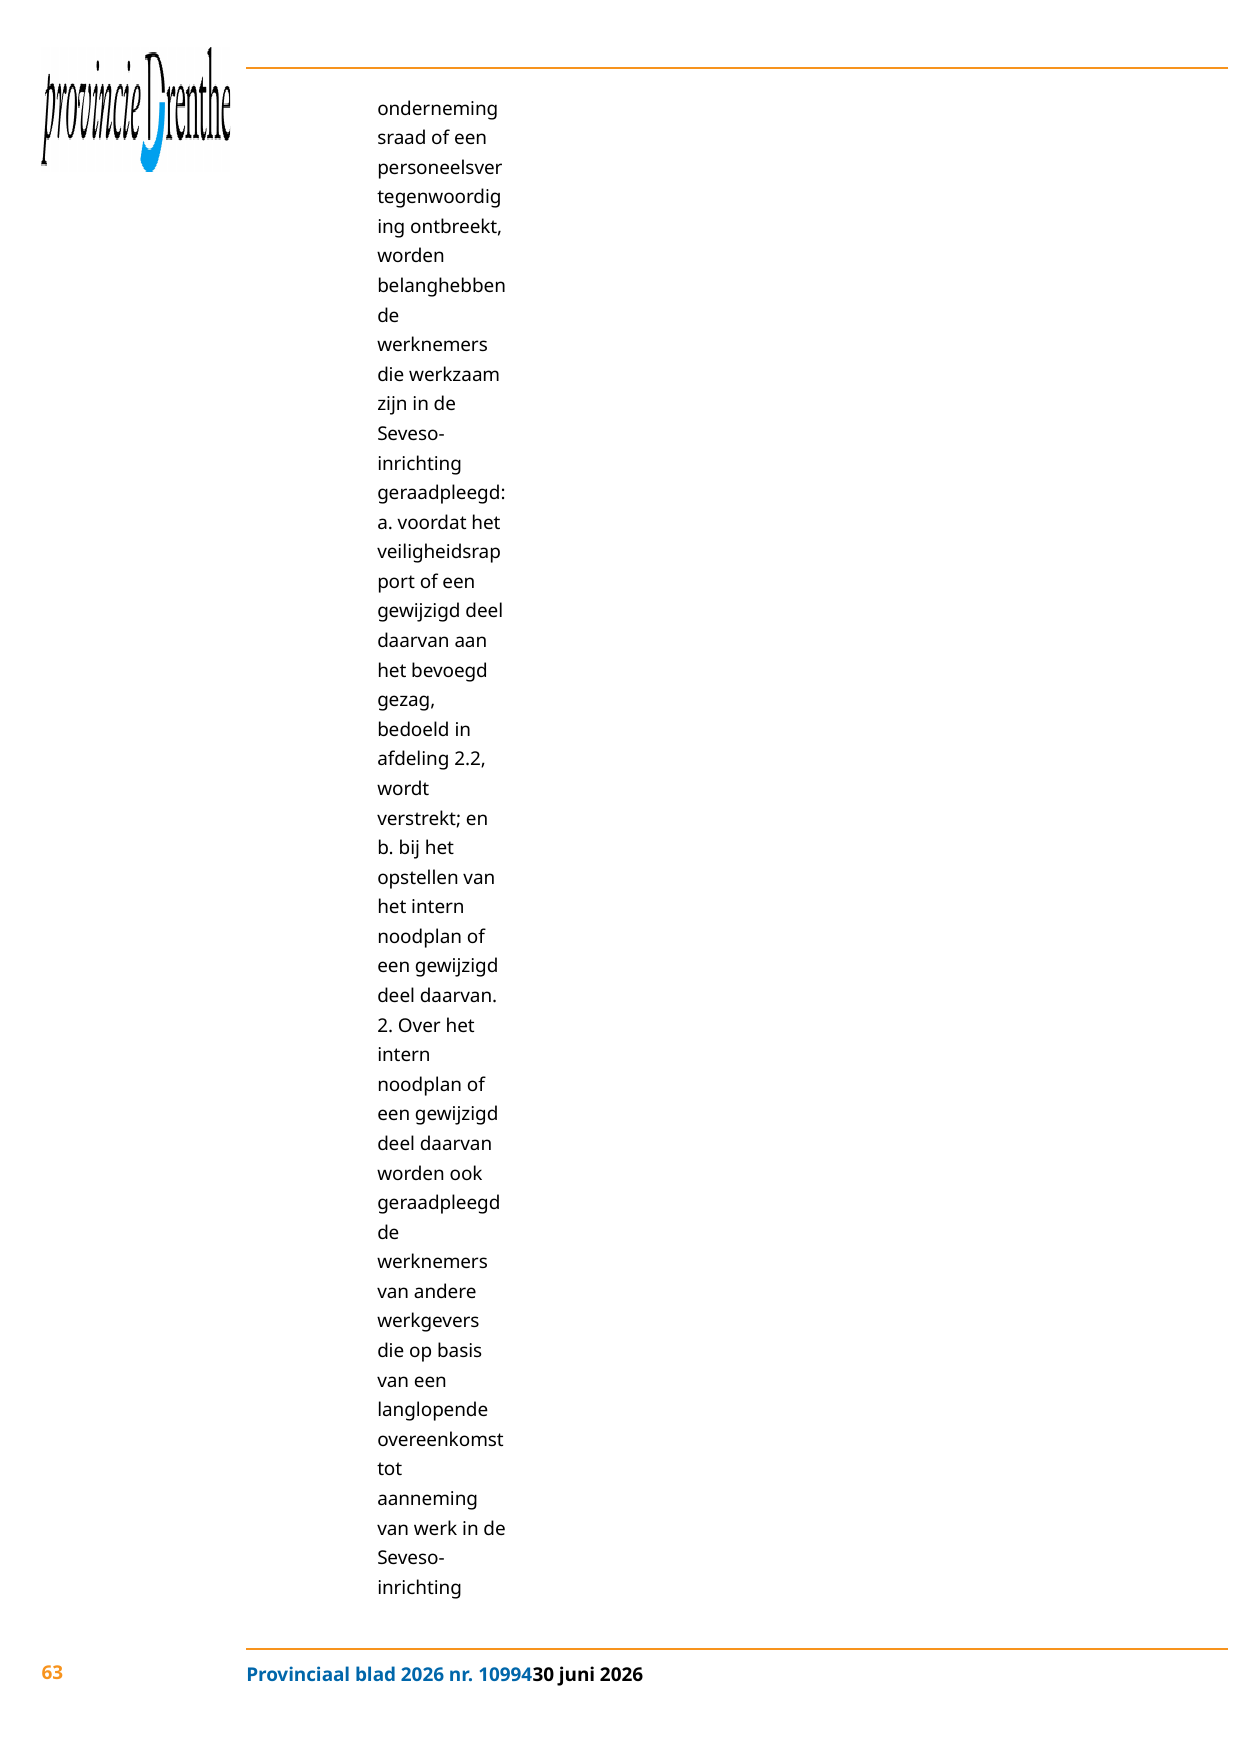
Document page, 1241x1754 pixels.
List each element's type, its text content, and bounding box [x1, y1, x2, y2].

table_cell [635, 95, 764, 1600]
table_cell - [1023, 95, 1152, 1600]
table_cell [506, 95, 635, 1600]
table_cell [248, 95, 377, 1600]
table_cell [764, 95, 893, 1600]
table_cell ondernemingsraad of een personeelsvertegenwoordiging ontbreekt, worden belanghebbende werknemers die werkzaam zijn in de Seveso-inrichting geraadpleegd: a. voordat het veiligheidsrapport of een gewijzigd deel daarvan aan het bevoegd gezag, bedoeld in afdeling 2.2, wordt verstrekt; en b. bij het opstellen van het intern noodplan of een gewijzigd deel daarvan. 2. Over het intern noodplan of een gewijzigd deel daarvan worden ook geraadpleegd de werknemers van andere werkgevers die op basis van een langlopende overeenkomst tot aanneming van werk in de Seveso-inrichting [377, 95, 506, 1600]
picture [41, 47, 231, 172]
table_cell - [894, 95, 1022, 1600]
